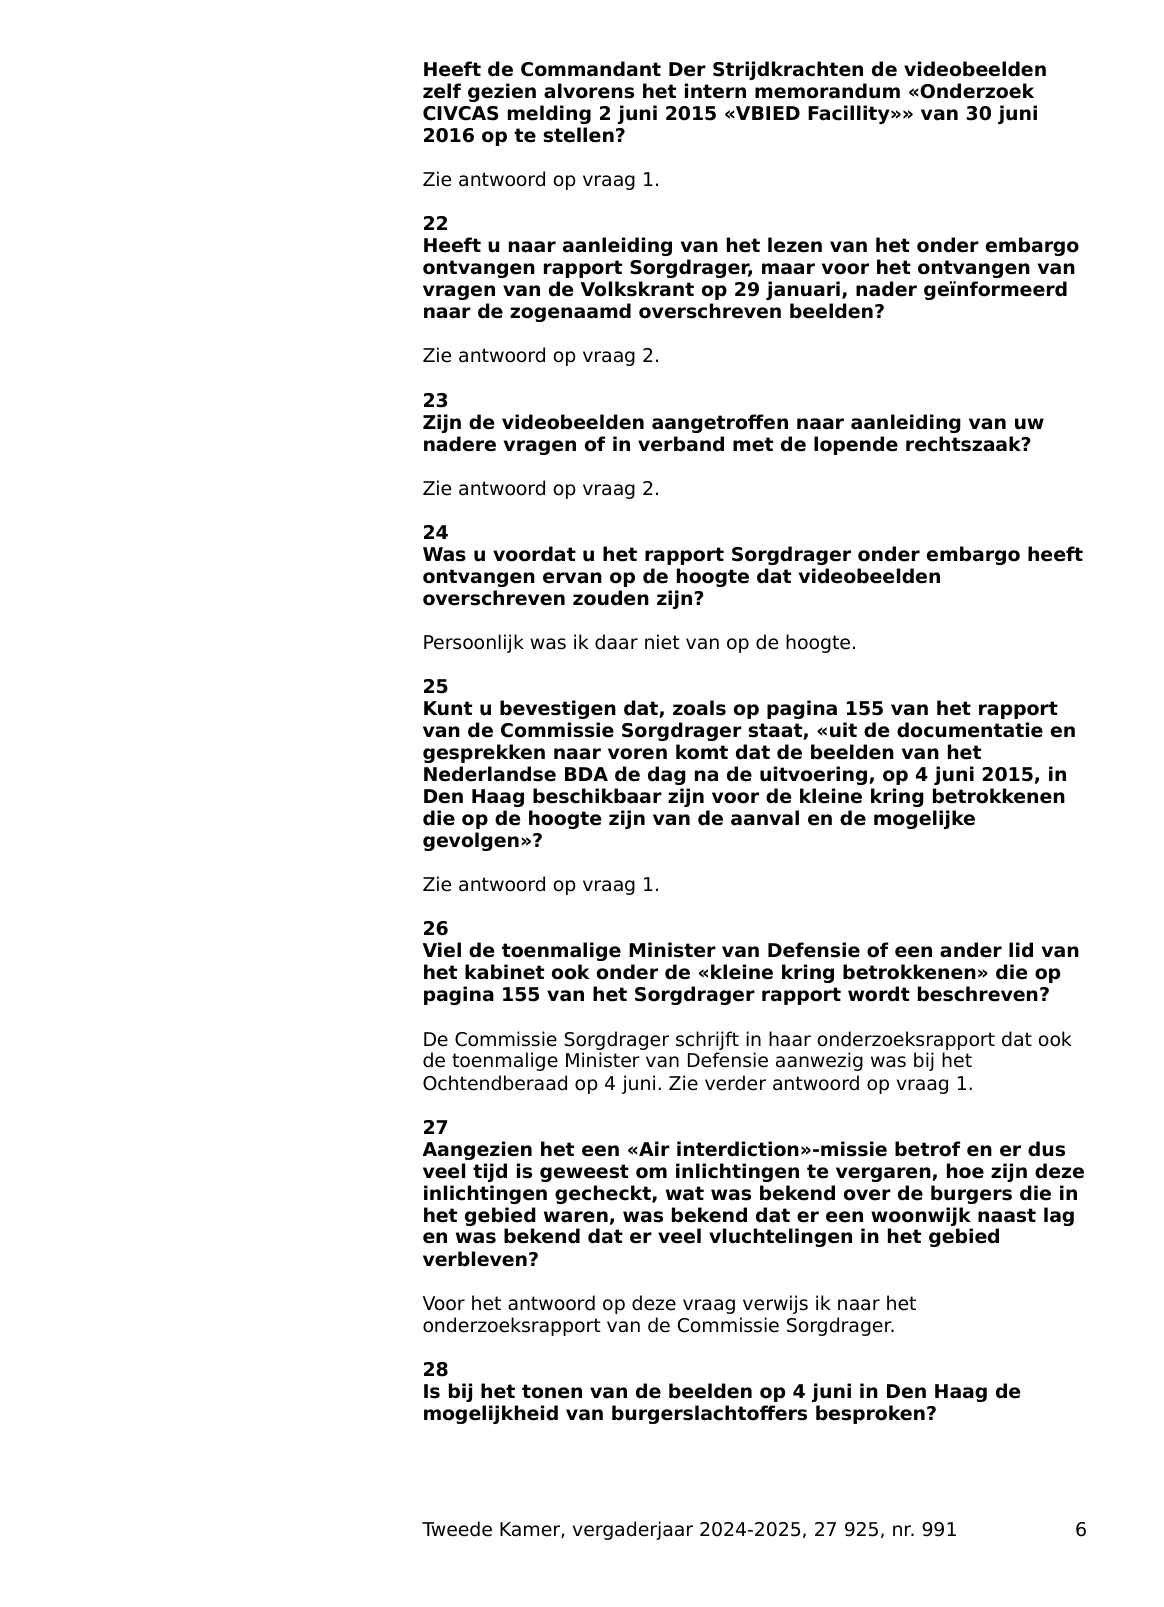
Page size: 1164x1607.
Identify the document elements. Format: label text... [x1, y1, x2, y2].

text Viel de toenmalige Minister van Defensie of een ander lid van het kabinet ook onder de «kleine kring betrokkenen» die op pagina 155 van het Sorgdrager rapport wordt beschreven? [422, 940, 1087, 1006]
text Heeft u naar aanleiding van het lezen van het onder embargo ontvangen rapport Sorgdrager, maar voor het ontvangen van vragen van de Volkskrant op 29 januari, nader geïnformeerd naar de zogenaamd overschreven beelden? [422, 235, 1087, 323]
text Persoonlijk was ik daar niet van op de hoogte. [422, 632, 1087, 654]
text Voor het antwoord op deze vraag verwijs ik naar het onderzoeksrapport van de Commissie Sorgdrager. [422, 1293, 1087, 1337]
text Is bij het tonen van de beelden op 4 juni in Den Haag de mogelijkheid van burgerslachtoffers besproken? [422, 1381, 1087, 1425]
text Aangezien het een «Air interdiction»-missie betrof en er dus veel tijd is geweest om inlichtingen te vergaren, hoe zijn deze inlichtingen gecheckt, wat was bekend over de burgers die in het gebied waren, was bekend dat er een woonwijk naast lag en was bekend dat er veel vluchtelingen in het gebied verbleven? [422, 1138, 1087, 1270]
text 24 [422, 522, 1087, 544]
text 27 [422, 1117, 1087, 1138]
text Zie antwoord op vraag 2. [422, 478, 1087, 500]
text Heeft de Commandant Der Strijdkrachten de videobeelden zelf gezien alvorens het intern memorandum «Onderzoek CIVCAS melding 2 juni 2015 «VBIED Facillity»» van 30 juni 2016 op te stellen? [422, 59, 1087, 147]
text 26 [422, 918, 1087, 940]
text 25 [422, 676, 1087, 698]
text Was u voordat u het rapport Sorgdrager onder embargo heeft ontvangen ervan op de hoogte dat videobeelden overschreven zouden zijn? [422, 544, 1087, 610]
text Kunt u bevestigen dat, zoals op pagina 155 van het rapport van de Commissie Sorgdrager staat, «uit de documentatie en gesprekken naar voren komt dat de beelden van het Nederlandse BDA de dag na de uitvoering, op 4 juni 2015, in Den Haag beschikbaar zijn voor de kleine kring betrokkenen die op de hoogte zijn van de aanval en de mogelijke gevolgen»? [422, 698, 1087, 852]
text Zie antwoord op vraag 2. [422, 345, 1087, 367]
text 22 [422, 213, 1087, 235]
text Zie antwoord op vraag 1. [422, 874, 1087, 896]
text Zijn de videobeelden aangetroffen naar aanleiding van uw nadere vragen of in verband met de lopende rechtszaak? [422, 412, 1087, 456]
text De Commissie Sorgdrager schrijft in haar onderzoeksrapport dat ook de toenmalige Minister van Defensie aanwezig was bij het Ochtendberaad op 4 juni. Zie verder antwoord op vraag 1. [422, 1028, 1087, 1094]
text 28 [422, 1359, 1087, 1381]
text Zie antwoord op vraag 1. [422, 169, 1087, 191]
text 23 [422, 389, 1087, 412]
